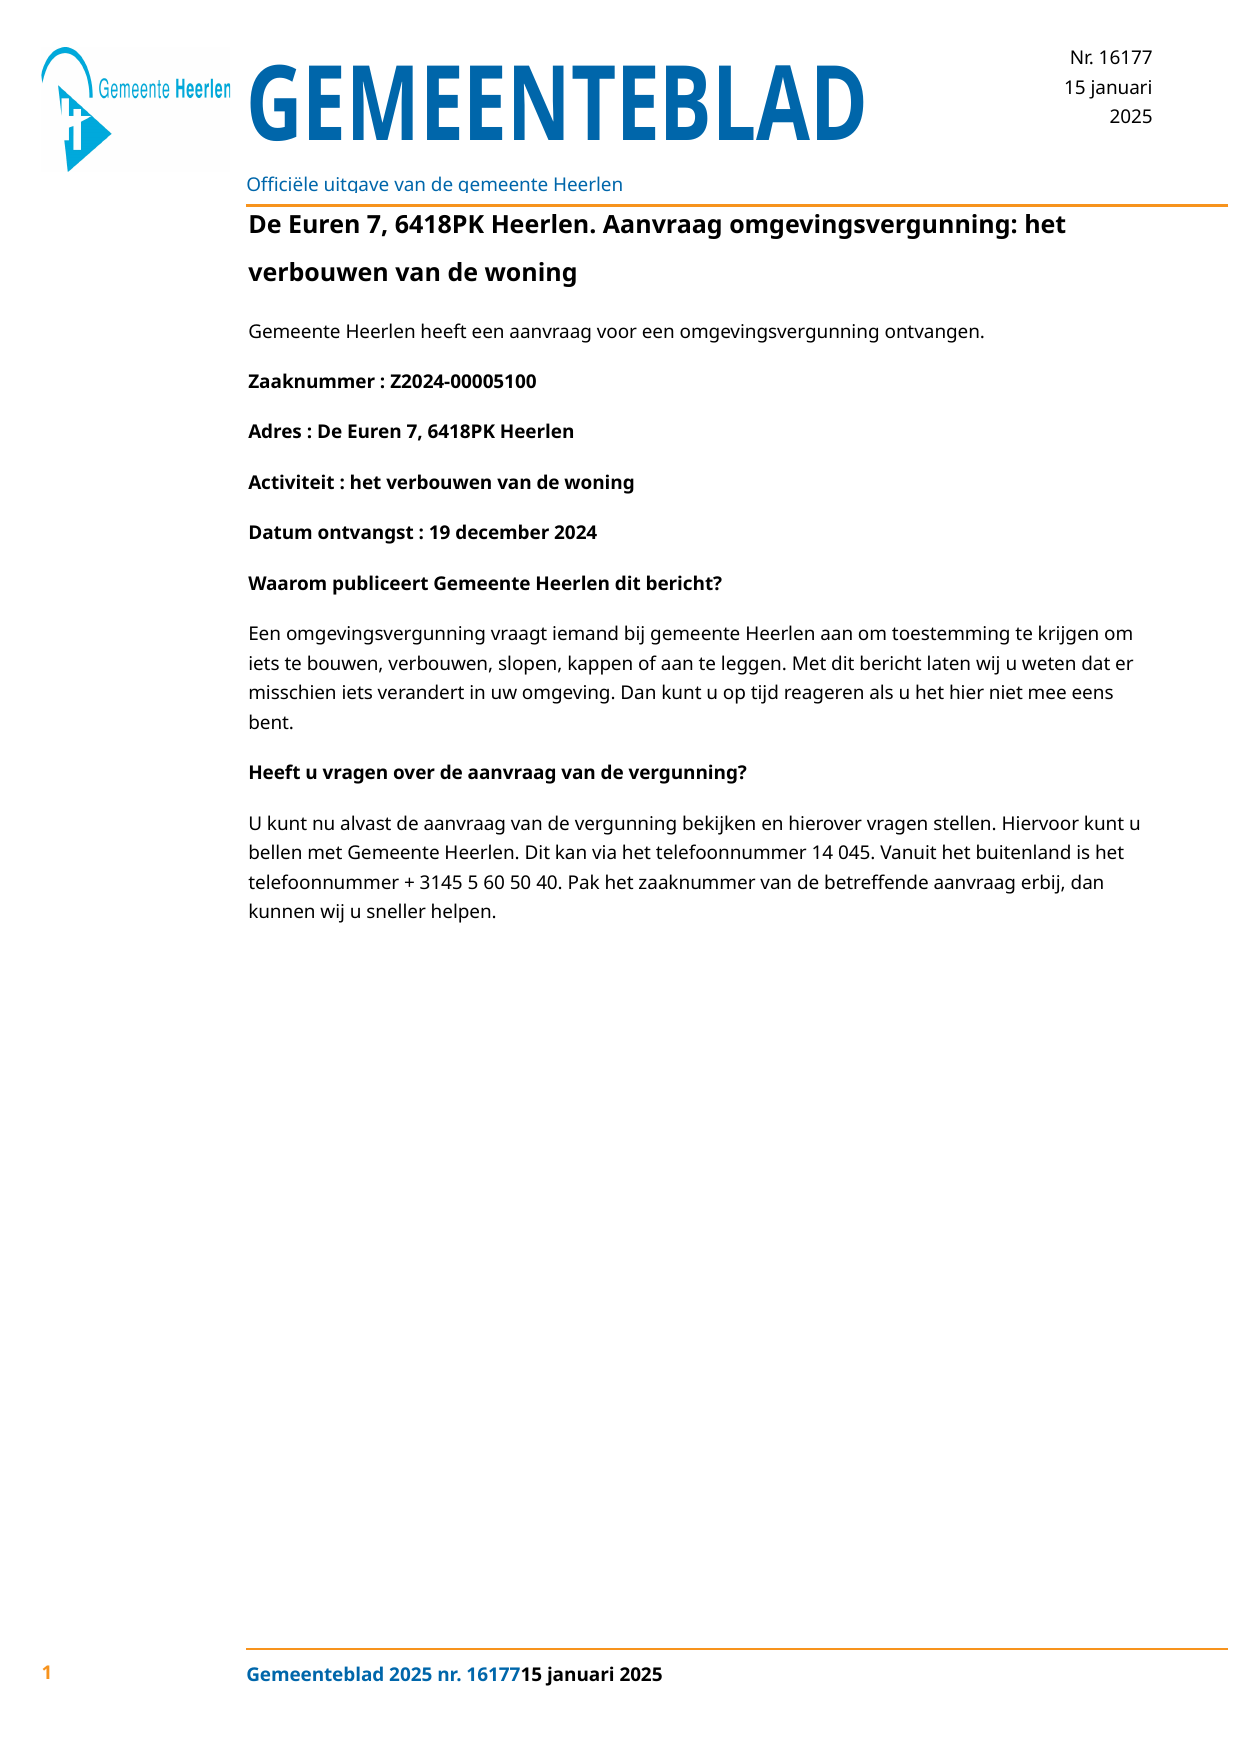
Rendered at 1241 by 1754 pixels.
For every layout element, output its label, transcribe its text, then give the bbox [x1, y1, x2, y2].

picture [41, 47, 231, 172]
text Heeft u vragen over de aanvraag van de vergunning? [248, 759, 1152, 785]
text De Euren 7, 6418PK Heerlen. Aanvraag omgevingsvergunning: het verbouwen van de woning [248, 207, 1152, 288]
picture [41, 47, 59, 70]
text U kunt nu alvast de aanvraag van de vergunning bekijken en hierover vragen stellen. Hiervoor kunt u bellen met Gemeente Heerlen. Dit kan via het telefoonnummer 14 045. Vanuit het buitenland is het telefoonnummer + 3145 5 60 50 40. Pak het zaaknummer van de betreffende aanvraag erbij, dan kunnen wij u sneller helpen. [248, 810, 1152, 924]
text Een omgevingsvergunning vraagt iemand bij gemeente Heerlen aan om toestemming te krijgen om iets te bouwen, verbouwen, slopen, kappen of aan te leggen. Met dit bericht laten wij u weten dat er misschien iets verandert in uw omgeving. Dan kunt u op tijd reageren als u het hier niet mee eens bent. [248, 620, 1152, 735]
text Zaaknummer : Z2024-00005100 [248, 368, 1152, 394]
text Datum ontvangst : 19 december 2024 [248, 519, 1152, 545]
text Activiteit : het verbouwen van de woning [248, 469, 1152, 495]
text Adres : De Euren 7, 6418PK Heerlen [248, 419, 1152, 444]
text Gemeente Heerlen heeft een aanvraag voor een omgevingsvergunning ontvangen. [248, 318, 1152, 344]
text Waarom publiceert Gemeente Heerlen dit bericht? [248, 570, 1152, 596]
